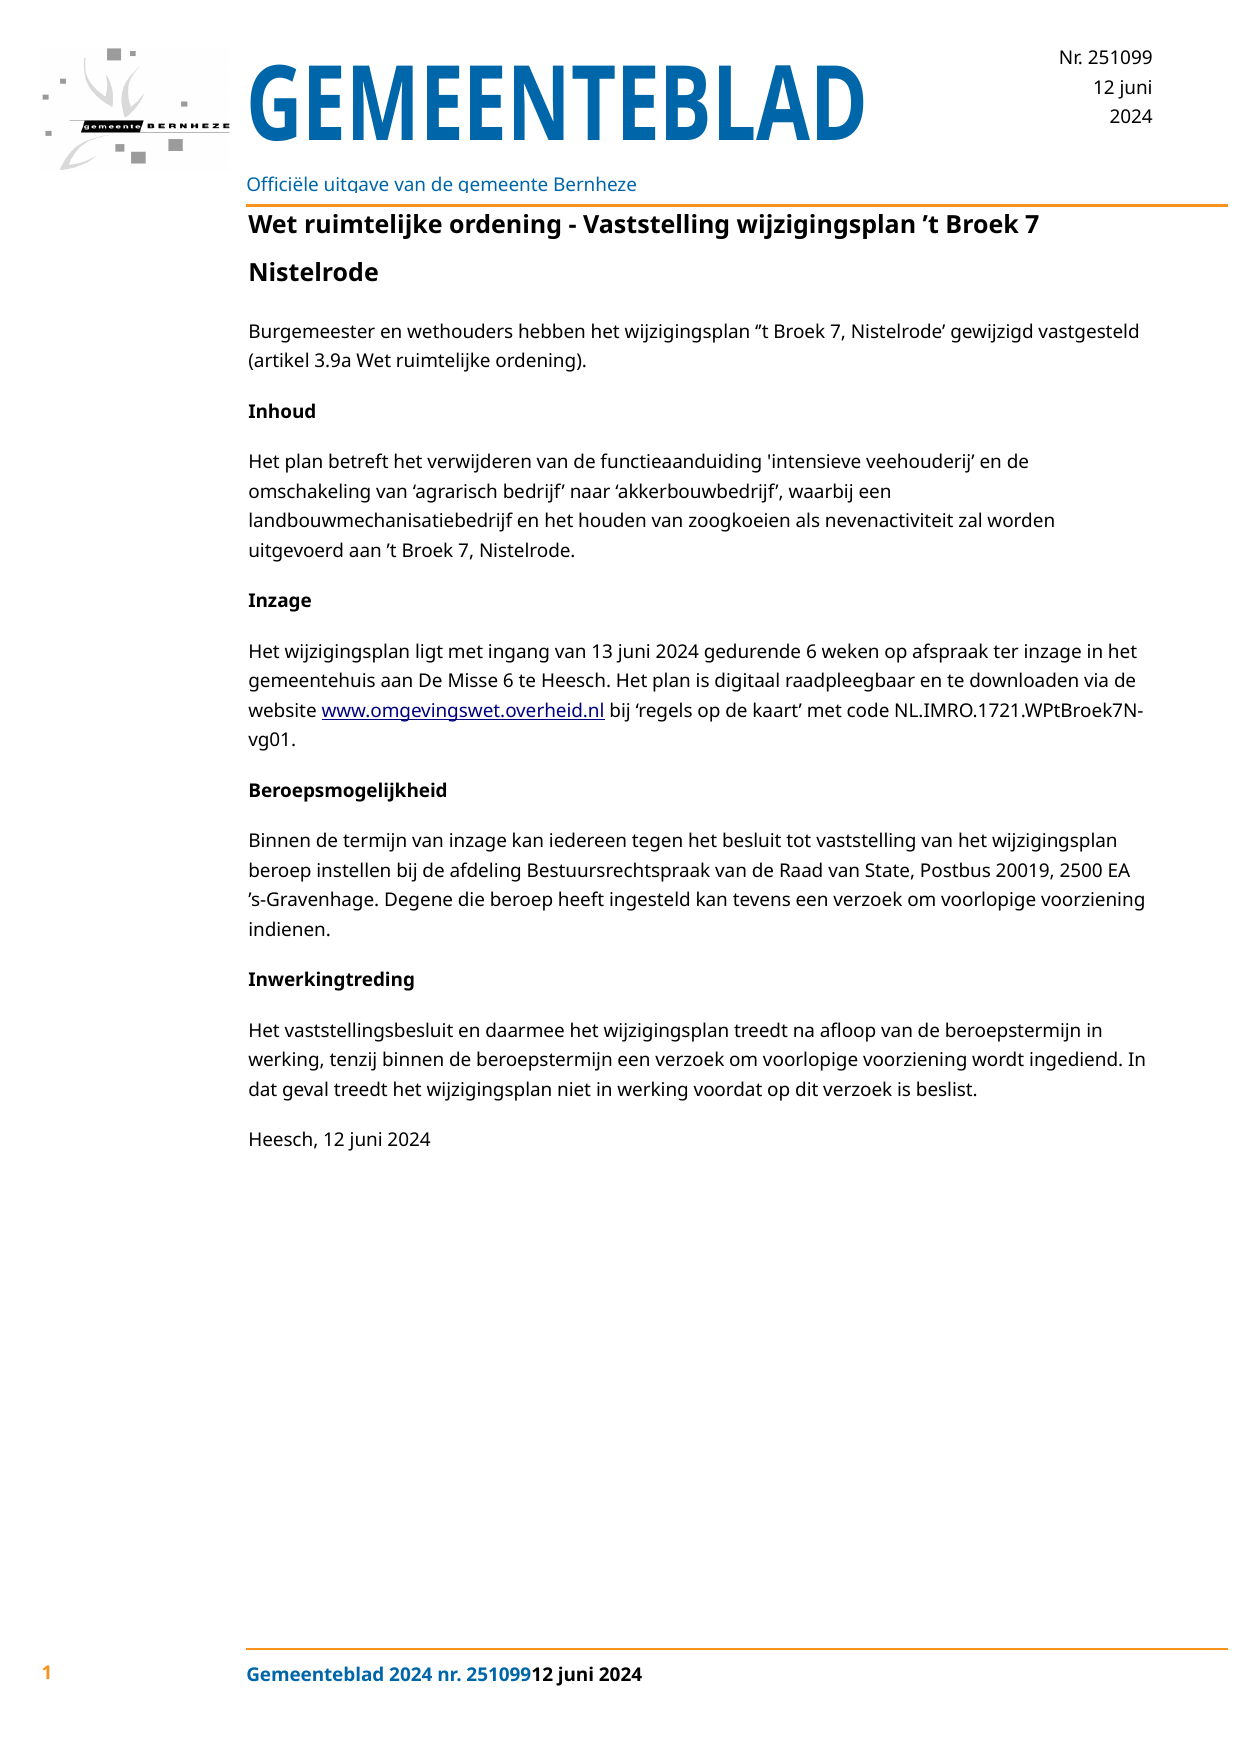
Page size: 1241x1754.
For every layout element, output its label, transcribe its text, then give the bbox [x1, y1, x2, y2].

text Burgemeester en wethouders hebben het wijzigingsplan ‘’t Broek 7, Nistelrode’ gewijzigd vastgesteld (artikel 3.9a Wet ruimtelijke ordening). [248, 318, 1152, 373]
text Inzage [248, 587, 1152, 613]
text Het vaststellingsbesluit en daarmee het wijzigingsplan treedt na afloop van de beroepstermijn in werking, tenzij binnen de beroepstermijn een verzoek om voorlopige voorziening wordt ingediend. In dat geval treedt het wijzigingsplan niet in werking voordat op dit verzoek is beslist. [248, 1017, 1152, 1102]
picture [41, 47, 231, 172]
text Heesch, 12 juni 2024 [248, 1127, 1152, 1152]
text Het plan betreft het verwijderen van de functieaanduiding 'intensieve veehouderij’ en de omschakeling van ‘agrarisch bedrijf’ naar ‘akkerbouwbedrijf’, waarbij een landbouwmechanisatiebedrijf en het houden van zoogkoeien als nevenactiviteit zal worden uitgevoerd aan ’t Broek 7, Nistelrode. [248, 448, 1152, 563]
text Inwerkingtreding [248, 967, 1152, 992]
text Binnen de termijn van inzage kan iedereen tegen het besluit tot vaststelling van het wijzigingsplan beroep instellen bij de afdeling Bestuursrechtspraak van de Raad van State, Postbus 20019, 2500 EA ’s-Gravenhage. Degene die beroep heeft ingesteld kan tevens een verzoek om voorlopige voorziening indienen. [248, 827, 1152, 942]
text Wet ruimtelijke ordening - Vaststelling wijzigingsplan ’t Broek 7 Nistelrode [248, 207, 1152, 288]
text Beroepsmogelijkheid [248, 777, 1152, 803]
text Inhoud [248, 398, 1152, 424]
text Het wijzigingsplan ligt met ingang van 13 juni 2024 gedurende 6 weken op afspraak ter inzage in het gemeentehuis aan De Misse 6 te Heesch. Het plan is digitaal raadpleegbaar en te downloaden via de website www.omgevingswet.overheid.nl bij ‘regels op de kaart’ met code NL.IMRO.1721.WPtBroek7N-vg01. [248, 638, 1152, 752]
